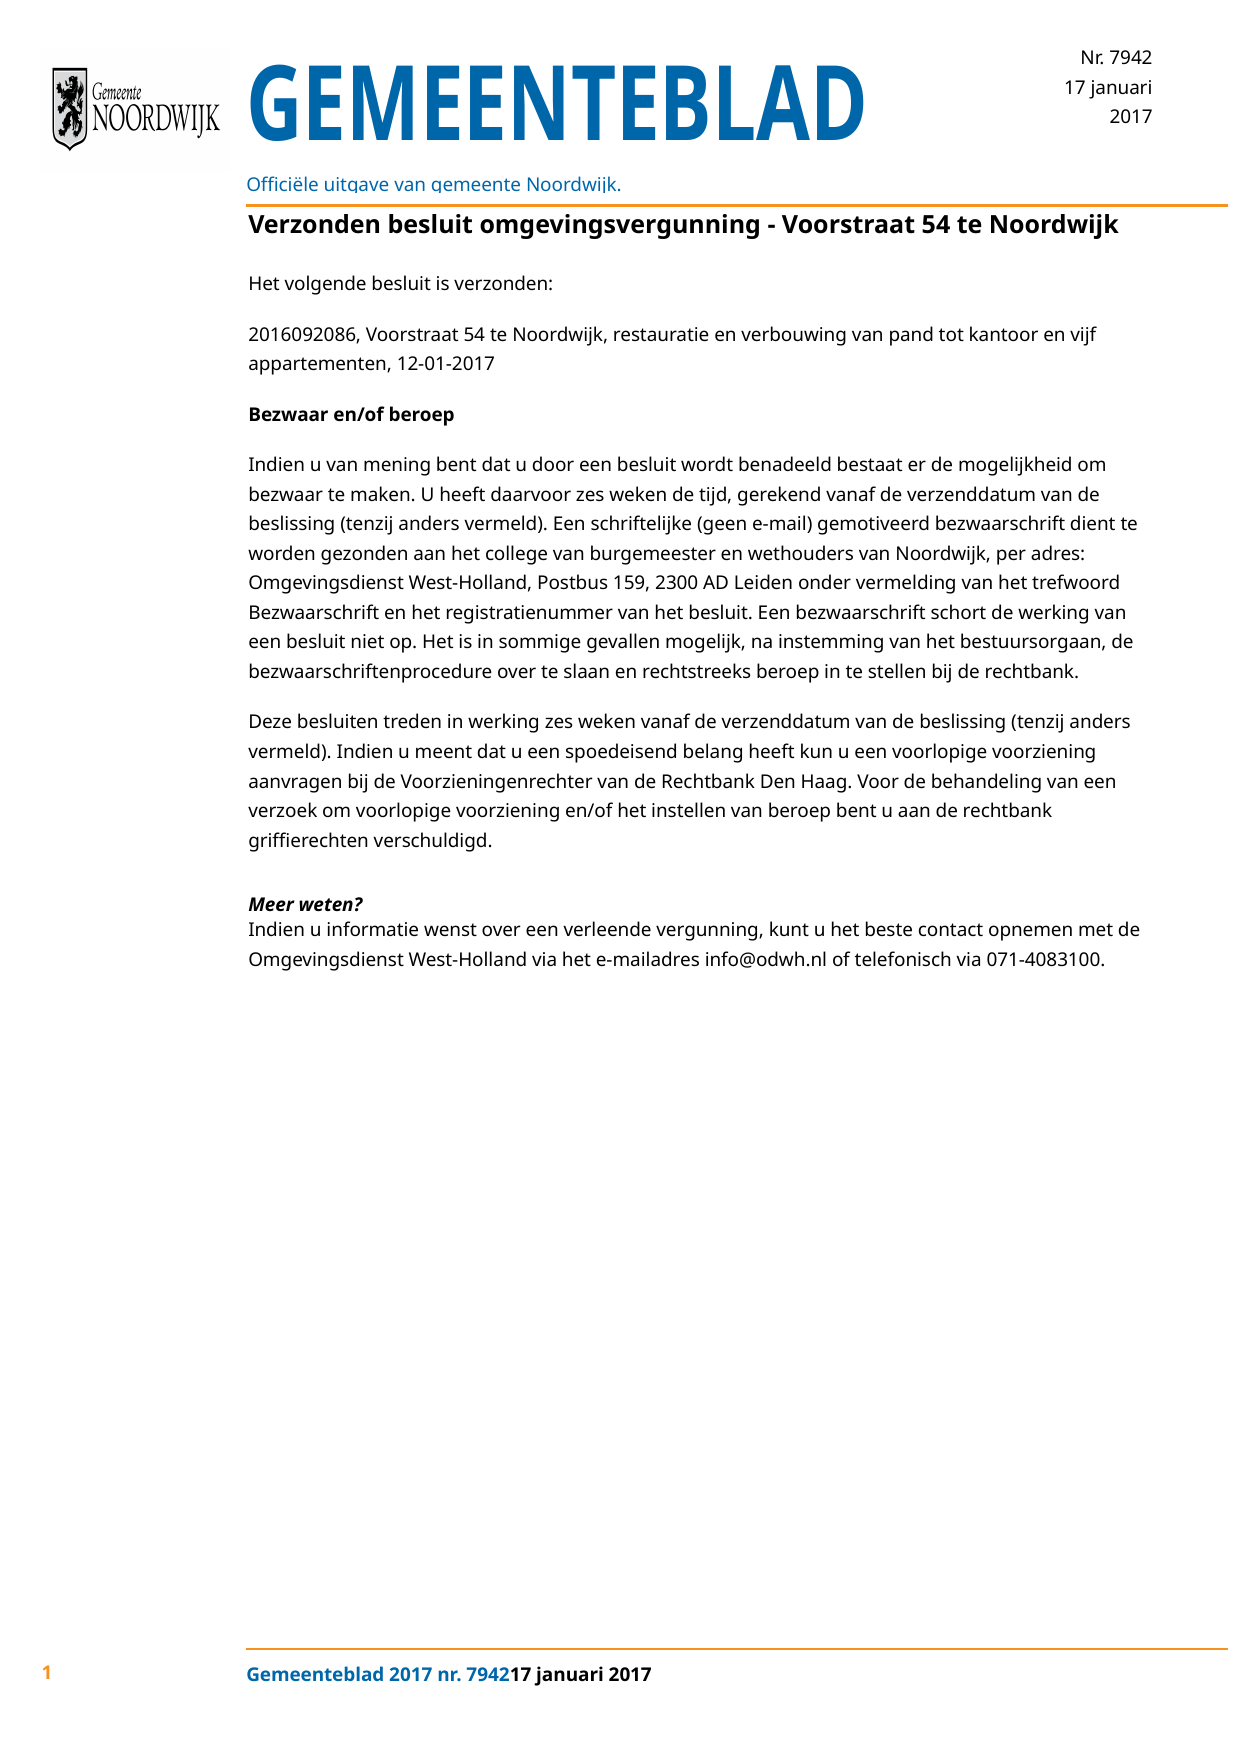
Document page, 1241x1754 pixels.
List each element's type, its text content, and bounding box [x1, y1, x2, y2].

text Bezwaar en/of beroep [248, 401, 1152, 426]
text Het volgende besluit is verzonden: [248, 270, 1152, 296]
text Indien u informatie wenst over een verleende vergunning, kunt u het beste contact opnemen met de Omgevingsdienst West-Holland via het e-mailadres info@odwh.nl of telefonisch via 071-4083100. [248, 917, 1152, 972]
picture [41, 47, 231, 172]
text Meer weten? [248, 891, 1152, 917]
text Deze besluiten treden in werking zes weken vanaf de verzenddatum van de beslissing (tenzij anders vermeld). Indien u meent dat u een spoedeisend belang heeft kun u een voorlopige voorziening aanvragen bij de Voorzieningenrechter van de Rechtbank Den Haag. Voor de behandeling van een verzoek om voorlopige voorziening en/of het instellen van beroep bent u aan de rechtbank griffierechten verschuldigd. [248, 709, 1152, 853]
text Indien u van mening bent dat u door een besluit wordt benadeeld bestaat er de mogelijkheid om bezwaar te maken. U heeft daarvoor zes weken de tijd, gerekend vanaf de verzenddatum van de beslissing (tenzij anders vermeld). Een schriftelijke (geen e-mail) gemotiveerd bezwaarschrift dient te worden gezonden aan het college van burgemeester en wethouders van Noordwijk, per adres: Omgevingsdienst West-Holland, Postbus 159, 2300 AD Leiden onder vermelding van het trefwoord Bezwaarschrift en het registratienummer van het besluit. Een bezwaarschrift schort de werking van een besluit niet op. Het is in sommige gevallen mogelijk, na instemming van het bestuursorgaan, de bezwaarschriftenprocedure over te slaan en rechtstreeks beroep in te stellen bij de rechtbank. [248, 451, 1152, 684]
text Verzonden besluit omgevingsvergunning - Voorstraat 54 te Noordwijk [248, 207, 1152, 241]
text 2016092086, Voorstraat 54 te Noordwijk, restauratie en verbouwing van pand tot kantoor en vijf appartementen, 12-01-2017 [248, 321, 1152, 376]
